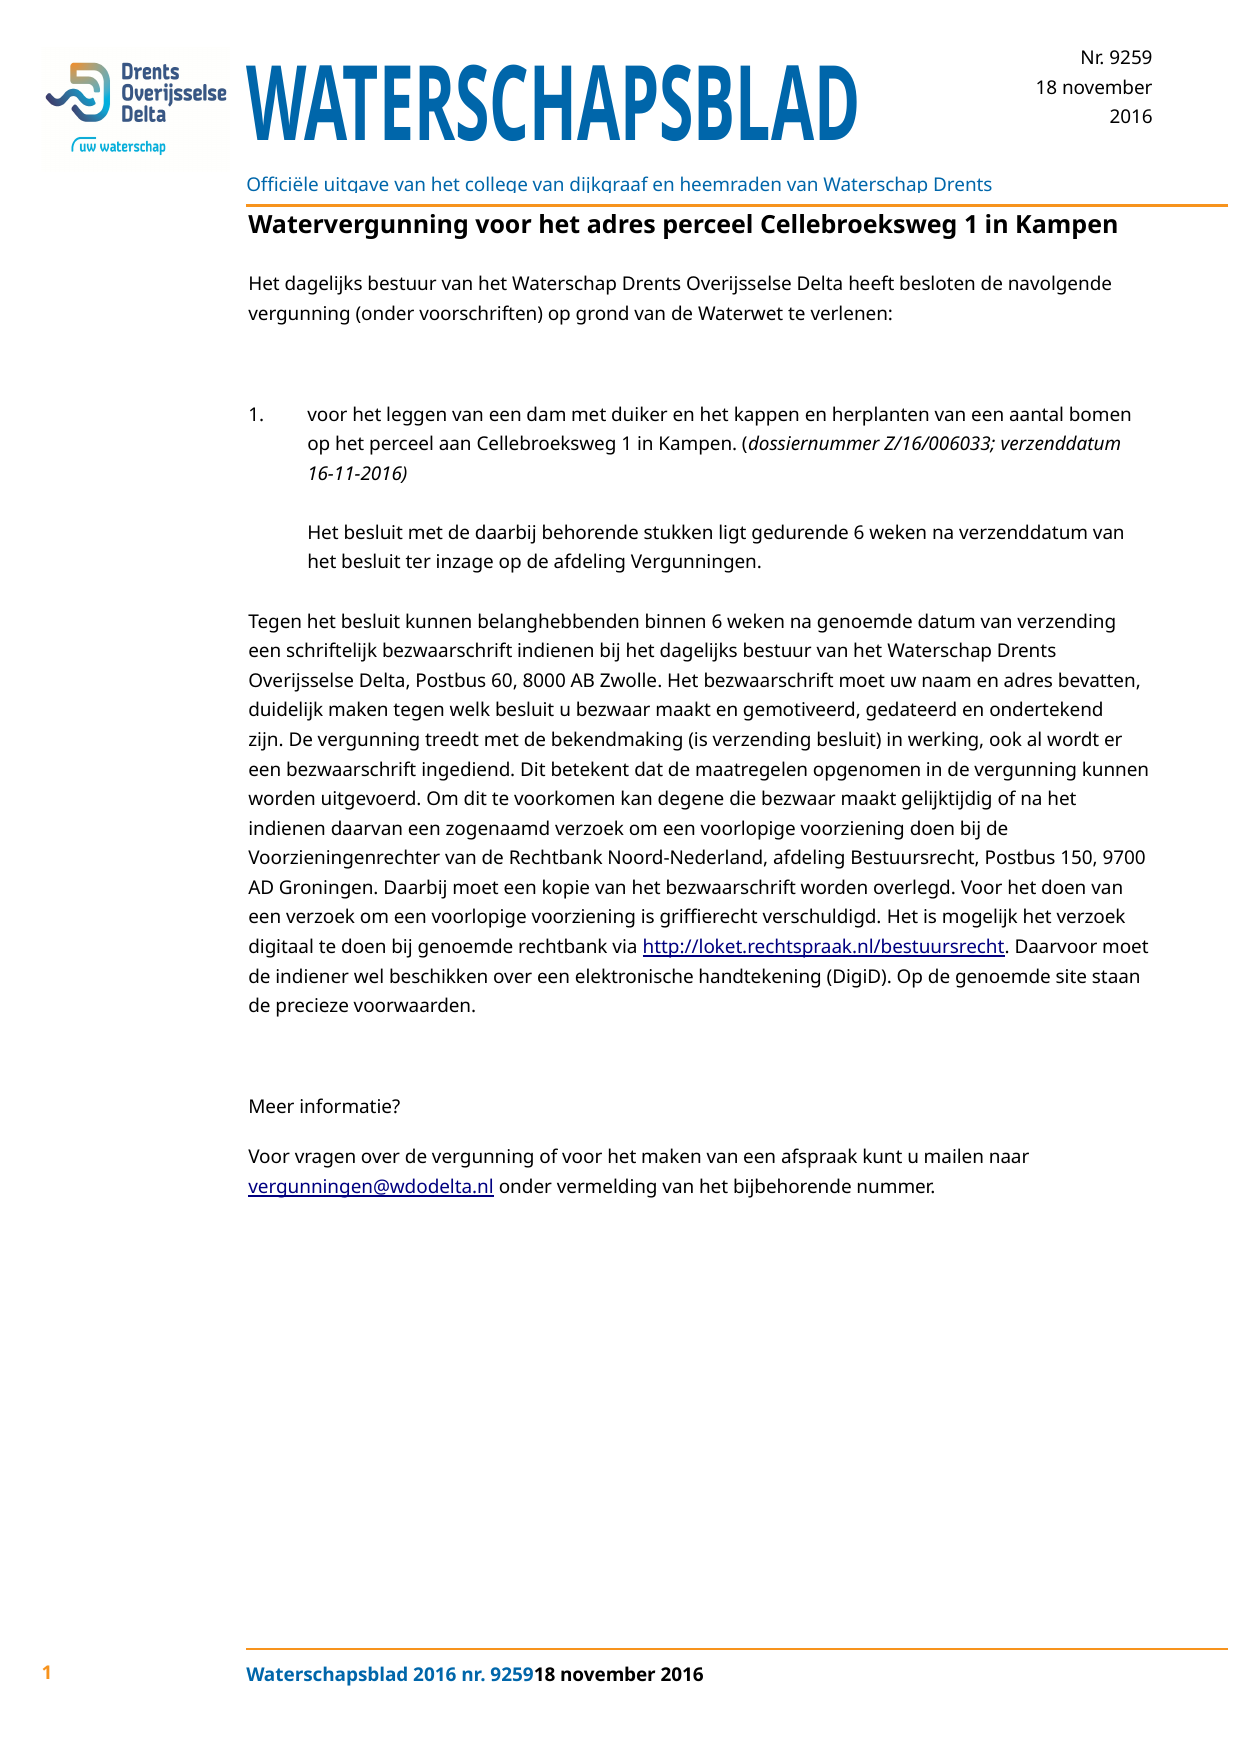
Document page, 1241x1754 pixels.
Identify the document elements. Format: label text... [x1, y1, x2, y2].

text Watervergunning voor het adres perceel Cellebroeksweg 1 in Kampen [248, 207, 1152, 241]
list voor het leggen van een dam met duiker en het kappen en herplanten van een aantal bomen op het perceel aan Cellebroeksweg 1 in Kampen. (dossiernummer Z/16/006033; verzenddatum 16-11-2016) [248, 401, 1152, 486]
text Meer informatie? [248, 1093, 1152, 1119]
text Het dagelijks bestuur van het Waterschap Drents Overijsselse Delta heeft besloten de navolgende vergunning (onder voorschriften) op grond van de Waterwet te verlenen: [248, 270, 1152, 326]
text Tegen het besluit kunnen belanghebbenden binnen 6 weken na genoemde datum van verzending een schriftelijk bezwaarschrift indienen bij het dagelijks bestuur van het Waterschap Drents Overijsselse Delta, Postbus 60, 8000 AB Zwolle. Het bezwaarschrift moet uw naam en adres bevatten, duidelijk maken tegen welk besluit u bezwaar maakt en gemotiveerd, gedateerd en ondertekend zijn. De vergunning treedt met de bekendmaking (is verzending besluit) in werking, ook al wordt er een bezwaarschrift ingediend. Dit betekent dat de maatregelen opgenomen in de vergunning kunnen worden uitgevoerd. Om dit te voorkomen kan degene die bezwaar maakt gelijktijdig of na het indienen daarvan een zogenaamd verzoek om een voorlopige voorziening doen bij de Voorzieningenrechter van de Rechtbank Noord-Nederland, afdeling Bestuursrecht, Postbus 150, 9700 AD Groningen. Daarbij moet een kopie van het bezwaarschrift worden overlegd. Voor het doen van een verzoek om een voorlopige voorziening is griffierecht verschuldigd. Het is mogelijk het verzoek digitaal te doen bij genoemde rechtbank via http://loket.rechtspraak.nl/bestuursrecht. Daarvoor moet de indiener wel beschikken over een elektronische handtekening (DigiD). Op de genoemde site staan de precieze voorwaarden. [248, 608, 1152, 1018]
picture [41, 47, 231, 172]
list Het besluit met de daarbij behorende stukken ligt gedurende 6 weken na verzenddatum van het besluit ter inzage op de afdeling Vergunningen. [248, 519, 1152, 574]
text Voor vragen over de vergunning of voor het maken van een afspraak kunt u mailen naar vergunningen@wdodelta.nl onder vermelding van het bijbehorende nummer. [248, 1144, 1152, 1199]
